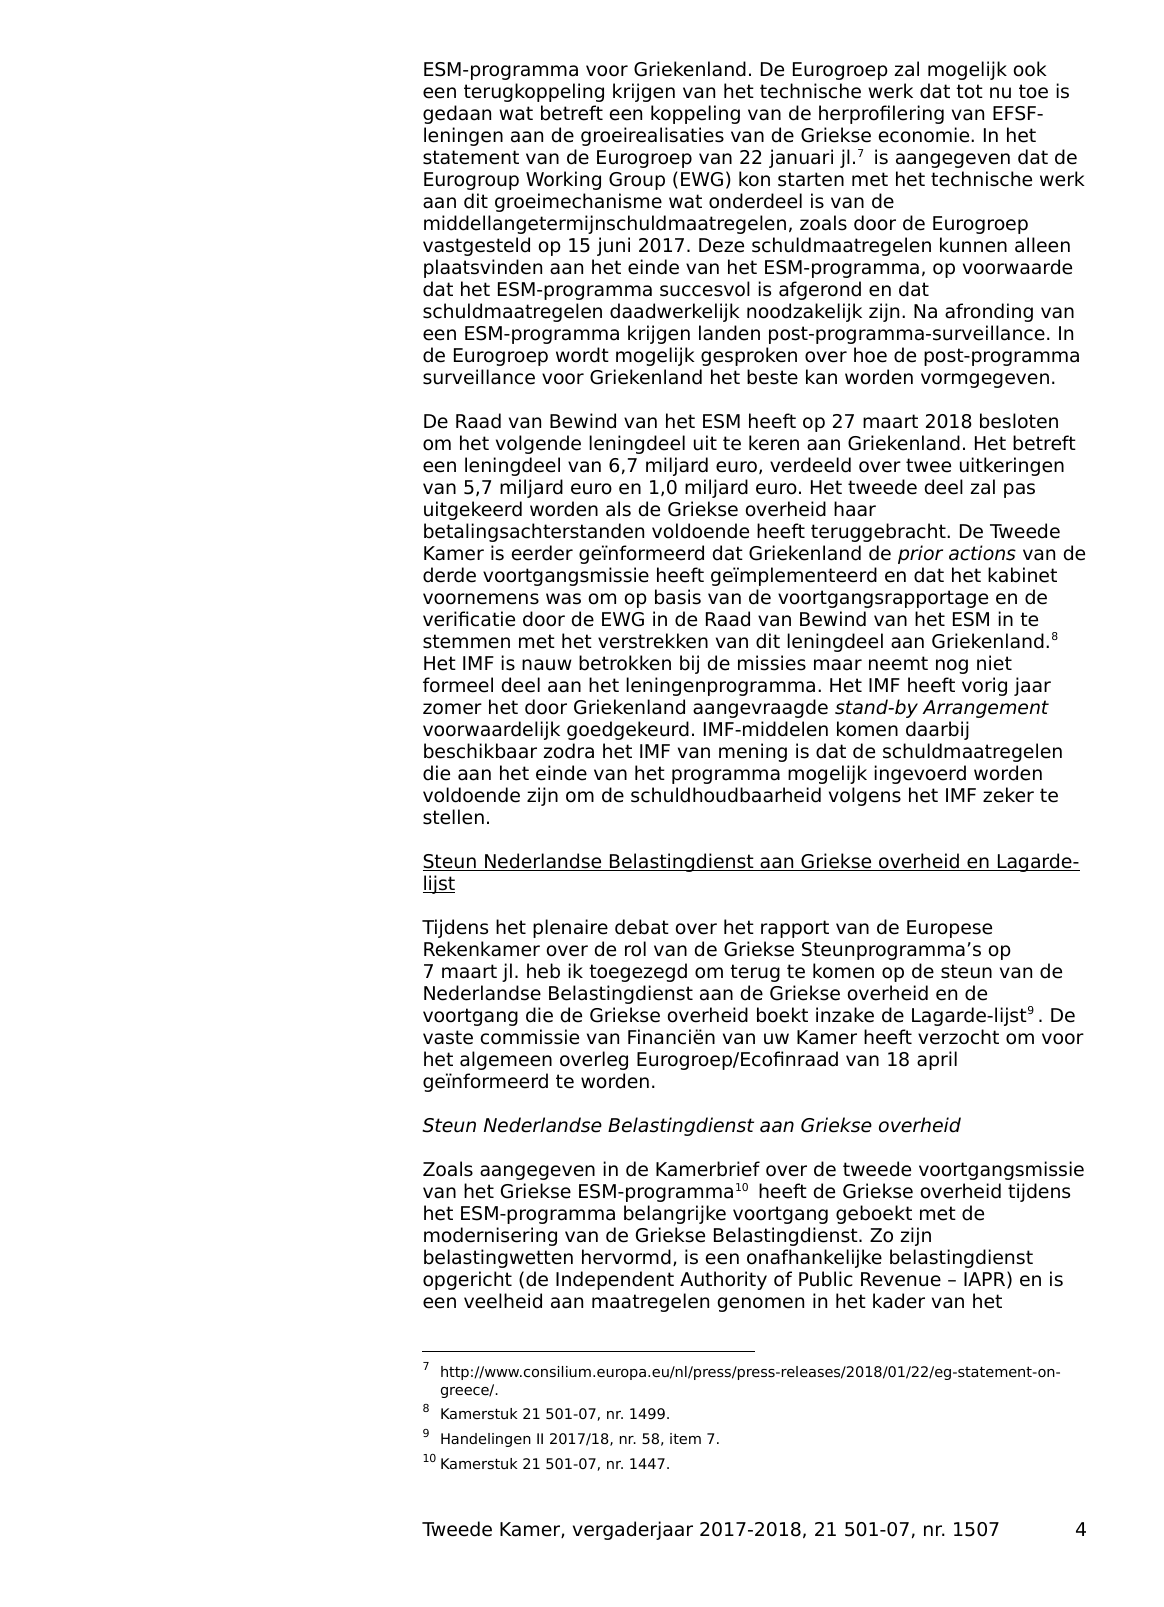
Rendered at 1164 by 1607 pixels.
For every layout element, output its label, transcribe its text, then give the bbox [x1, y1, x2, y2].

text ESM-programma voor Griekenland. De Eurogroep zal mogelijk ook een terugkoppeling krijgen van het technische werk dat tot nu toe is gedaan wat betreft een koppeling van de herprofilering van EFSF-leningen aan de groeirealisaties van de Griekse economie. In het statement van de Eurogroep van 22 januari jl. is aangegeven dat de Eurogroup Working Group (EWG) kon starten met het technische werk aan dit groeimechanisme wat onderdeel is van de middellangetermijnschuldmaatregelen, zoals door de Eurogroep vastgesteld op 15 juni 2017. Deze schuldmaatregelen kunnen alleen plaatsvinden aan het einde van het ESM-programma, op voorwaarde dat het ESM-programma succesvol is afgerond en dat schuldmaatregelen daadwerkelijk noodzakelijk zijn. Na afronding van een ESM-programma krijgen landen post-programma-surveillance. In de Eurogroep wordt mogelijk gesproken over hoe de post-programma surveillance voor Griekenland het beste kan worden vormgegeven. [422, 59, 1087, 389]
subtitle Steun Nederlandse Belastingdienst aan Griekse overheid [422, 1115, 1087, 1137]
subtitle Steun Nederlandse Belastingdienst aan Griekse overheid en Lagarde-lijst [422, 851, 1087, 895]
text http://www.consilium.europa.eu/nl/press/press-releases/2018/01/22/eg-statement-on-greece/. [422, 1360, 1087, 1399]
text Zoals aangegeven in de Kamerbrief over de tweede voortgangsmissie van het Griekse ESM-programma heeft de Griekse overheid tijdens het ESM-programma belangrijke voortgang geboekt met de modernisering van de Griekse Belastingdienst. Zo zijn belastingwetten hervormd, is een onafhankelijke belastingdienst opgericht (de Independent Authority of Public Revenue – IAPR) en is een veelheid aan maatregelen genomen in het kader van het [422, 1159, 1087, 1313]
text Kamerstuk 21 501-07, nr. 1447. [422, 1452, 1087, 1474]
text Tijdens het plenaire debat over het rapport van de Europese Rekenkamer over de rol van de Griekse Steunprogramma’s op 7 maart jl. heb ik toegezegd om terug te komen op de steun van de Nederlandse Belastingdienst aan de Griekse overheid en de voortgang die de Griekse overheid boekt inzake de Lagarde-lijst. De vaste commissie van Financiën van uw Kamer heeft verzocht om voor het algemeen overleg Eurogroep/Ecofinraad van 18 april geïnformeerd te worden. [422, 917, 1087, 1093]
text Kamerstuk 21 501-07, nr. 1499. [422, 1402, 1087, 1424]
text Handelingen II 2017/18, nr. 58, item 7. [422, 1427, 1087, 1449]
text De Raad van Bewind van het ESM heeft op 27 maart 2018 besloten om het volgende leningdeel uit te keren aan Griekenland. Het betreft een leningdeel van 6,7 miljard euro, verdeeld over twee uitkeringen van 5,7 miljard euro en 1,0 miljard euro. Het tweede deel zal pas uitgekeerd worden als de Griekse overheid haar betalingsachterstanden voldoende heeft teruggebracht. De Tweede Kamer is eerder geïnformeerd dat Griekenland de prior actions van de derde voortgangsmissie heeft geïmplementeerd en dat het kabinet voornemens was om op basis van de voortgangsrapportage en de verificatie door de EWG in de Raad van Bewind van het ESM in te stemmen met het verstrekken van dit leningdeel aan Griekenland. Het IMF is nauw betrokken bij de missies maar neemt nog niet formeel deel aan het leningenprogramma. Het IMF heeft vorig jaar zomer het door Griekenland aangevraagde stand-by Arrangement voorwaardelijk goedgekeurd. IMF-middelen komen daarbij beschikbaar zodra het IMF van mening is dat de schuldmaatregelen die aan het einde van het programma mogelijk ingevoerd worden voldoende zijn om de schuldhoudbaarheid volgens het IMF zeker te stellen. [422, 411, 1087, 828]
